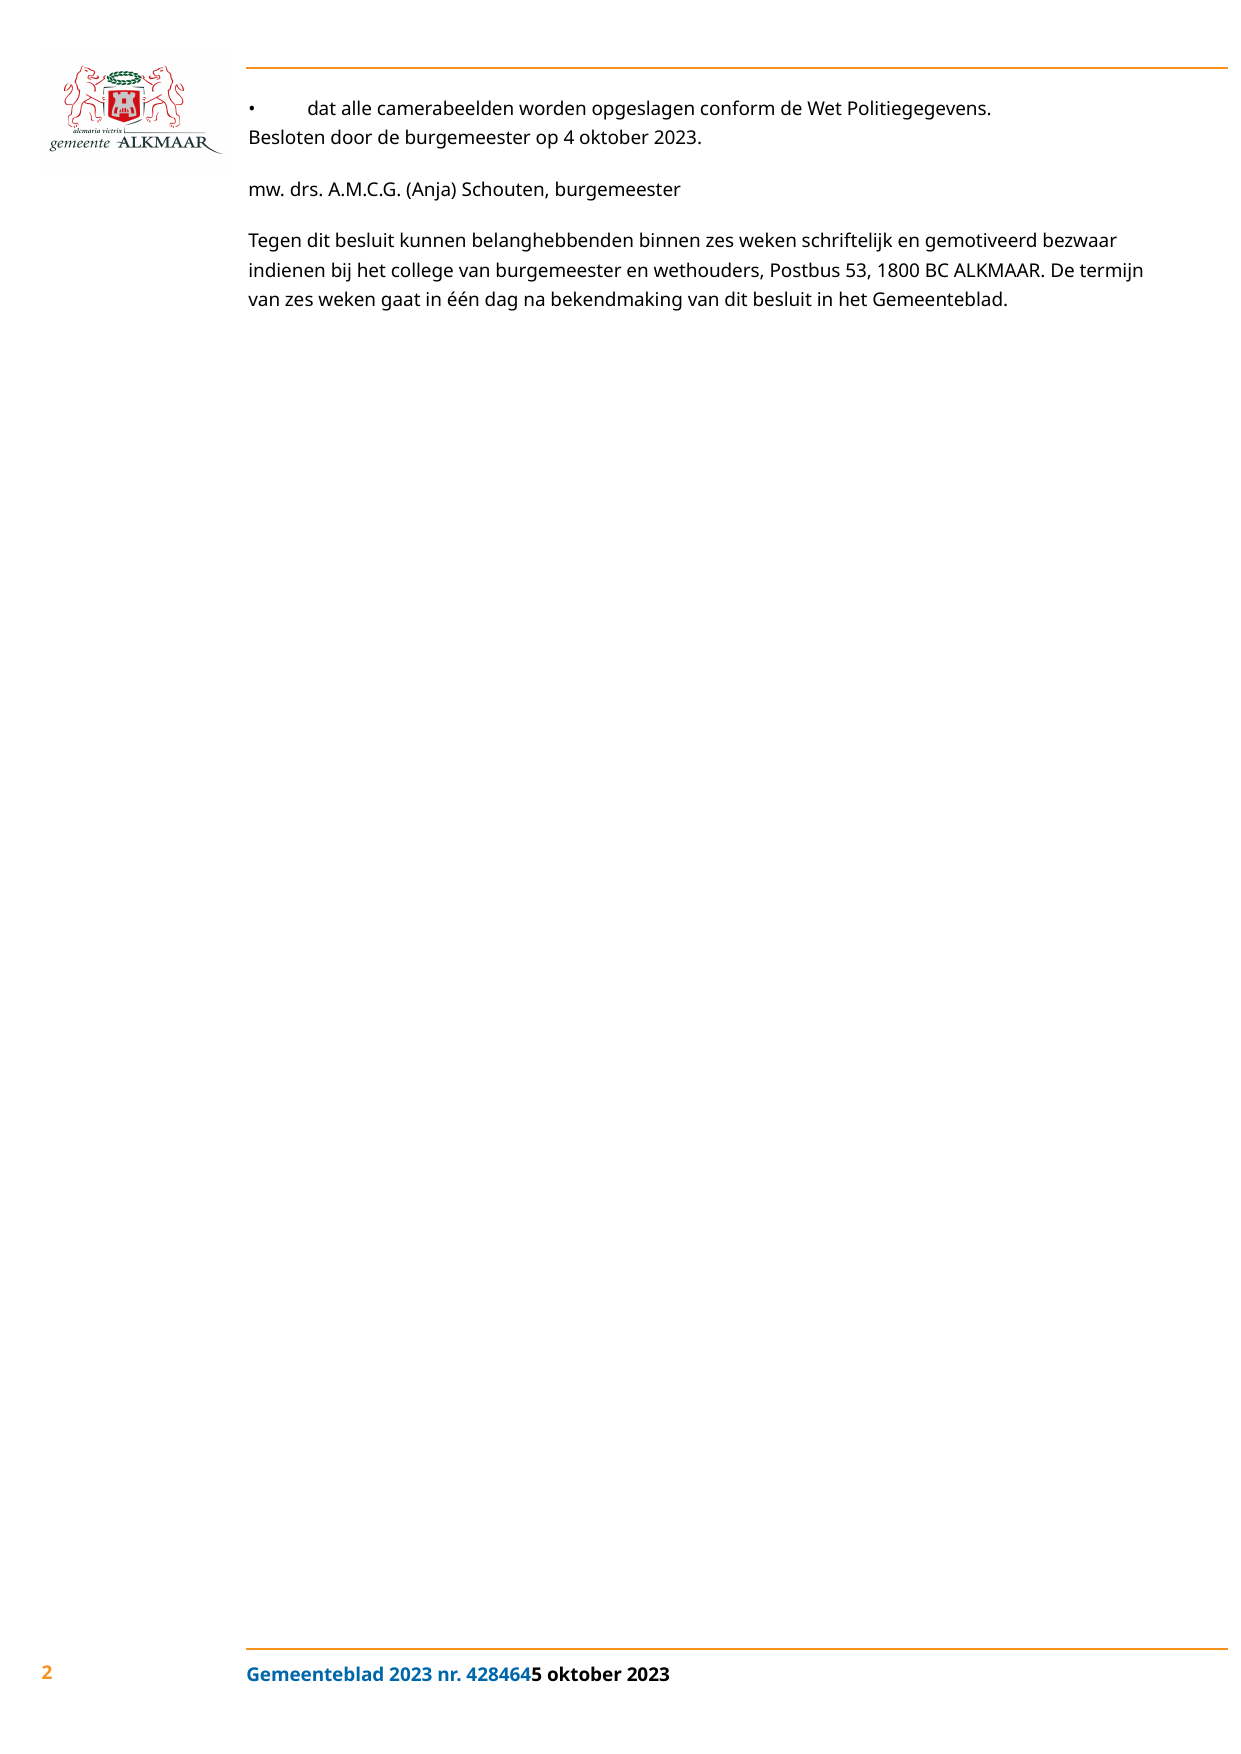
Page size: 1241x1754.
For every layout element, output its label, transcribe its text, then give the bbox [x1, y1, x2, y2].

list dat alle camerabeelden worden opgeslagen conform de Wet Politiegegevens. [248, 95, 1152, 121]
picture [41, 47, 231, 172]
text mw. drs. A.M.C.G. (Anja) Schouten, burgemeester [248, 176, 1152, 202]
text Tegen dit besluit kunnen belanghebbenden binnen zes weken schriftelijk en gemotiveerd bezwaar indienen bij het college van burgemeester en wethouders, Postbus 53, 1800 BC ALKMAAR. De termijn van zes weken gaat in één dag na bekendmaking van dit besluit in het Gemeenteblad. [248, 227, 1152, 312]
text Besloten door de burgemeester op 4 oktober 2023. [248, 124, 1152, 150]
